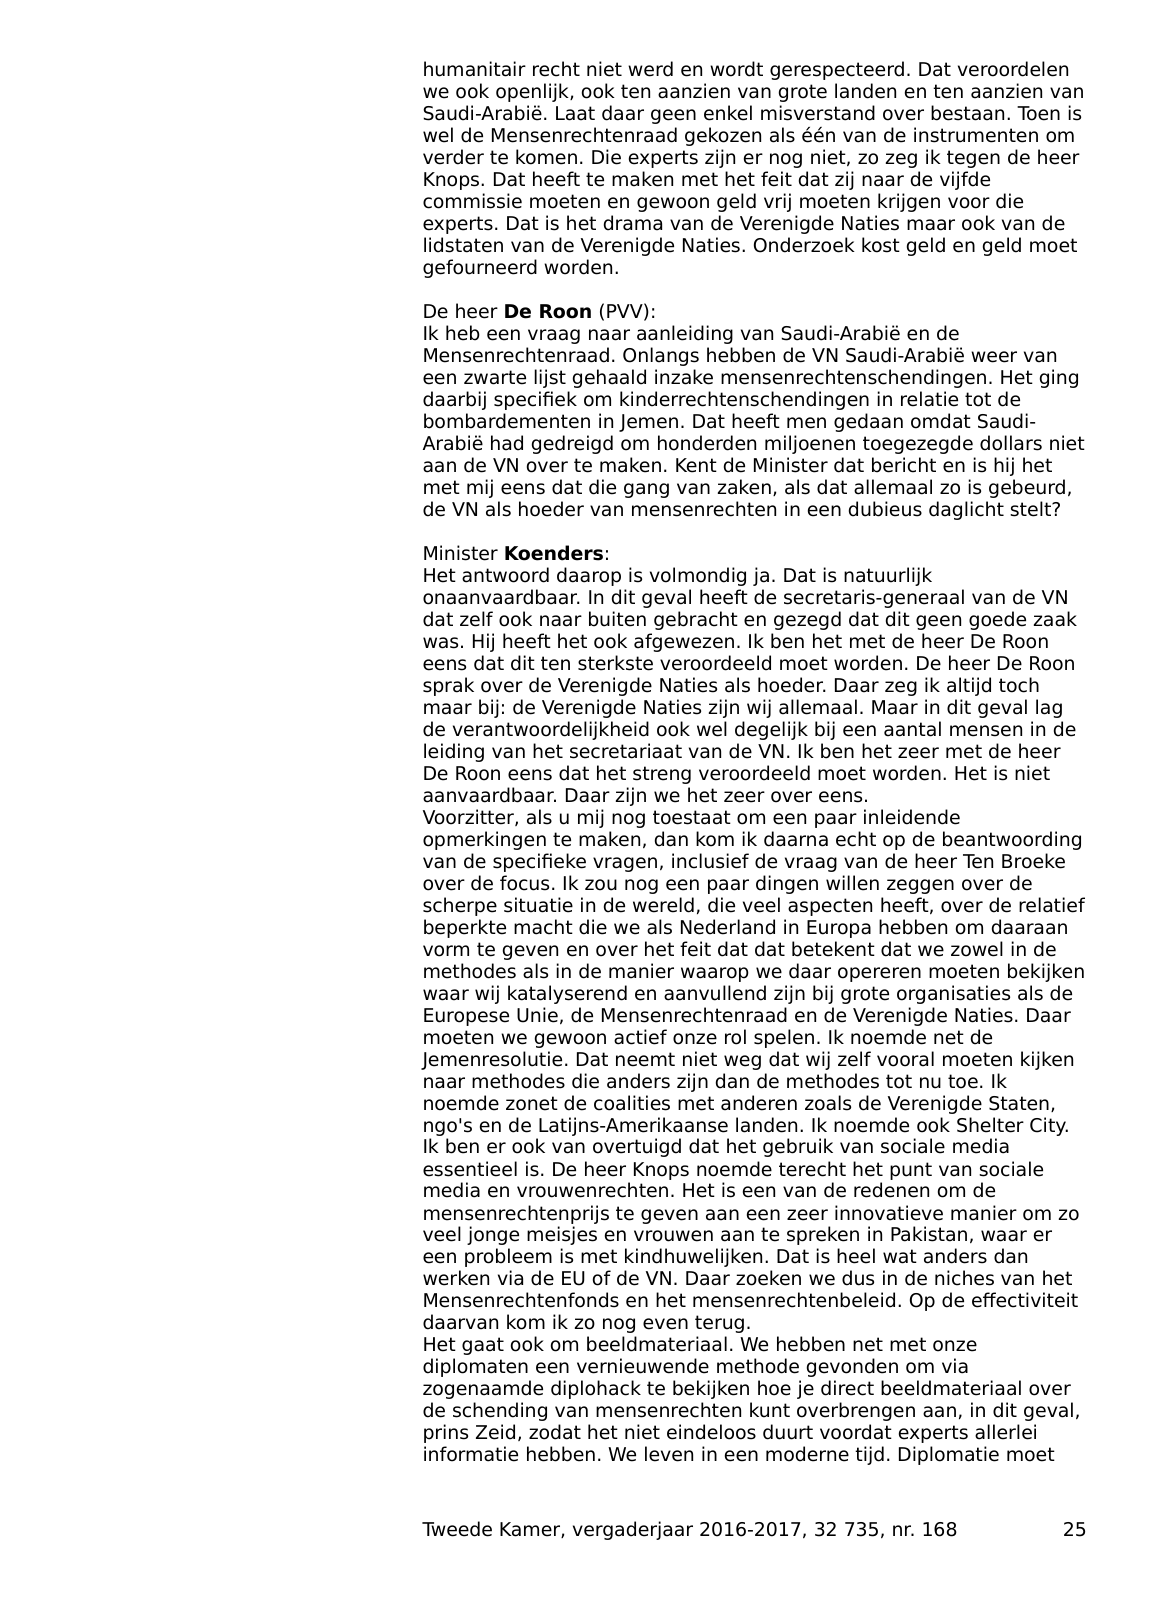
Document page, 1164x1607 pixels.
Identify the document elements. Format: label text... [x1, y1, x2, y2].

text humanitair recht niet werd en wordt gerespecteerd. Dat veroordelen we ook openlijk, ook ten aanzien van grote landen en ten aanzien van Saudi-Arabië. Laat daar geen enkel misverstand over bestaan. Toen is wel de Mensenrechtenraad gekozen als één van de instrumenten om verder te komen. Die experts zijn er nog niet, zo zeg ik tegen de heer Knops. Dat heeft te maken met het feit dat zij naar de vijfde commissie moeten en gewoon geld vrij moeten krijgen voor die experts. Dat is het drama van de Verenigde Naties maar ook van de lidstaten van de Verenigde Naties. Onderzoek kost geld en geld moet gefourneerd worden. [422, 59, 1087, 279]
text De heer De Roon (PVV): [422, 301, 1087, 323]
text Het antwoord daarop is volmondig ja. Dat is natuurlijk onaanvaardbaar. In dit geval heeft de secretaris-generaal van de VN dat zelf ook naar buiten gebracht en gezegd dat dit geen goede zaak was. Hij heeft het ook afgewezen. Ik ben het met de heer De Roon eens dat dit ten sterkste veroordeeld moet worden. De heer De Roon sprak over de Verenigde Naties als hoeder. Daar zeg ik altijd toch maar bij: de Verenigde Naties zijn wij allemaal. Maar in dit geval lag de verantwoordelijkheid ook wel degelijk bij een aantal mensen in de leiding van het secretariaat van de VN. Ik ben het zeer met de heer De Roon eens dat het streng veroordeeld moet worden. Het is niet aanvaardbaar. Daar zijn we het zeer over eens. [422, 565, 1087, 807]
text Minister Koenders: [422, 543, 1087, 565]
text Het gaat ook om beeldmateriaal. We hebben net met onze diplomaten een vernieuwende methode gevonden om via zogenaamde diplohack te bekijken hoe je direct beeldmateriaal over de schending van mensenrechten kunt overbrengen aan, in dit geval, prins Zeid, zodat het niet eindeloos duurt voordat experts allerlei informatie hebben. We leven in een moderne tijd. Diplomatie moet [422, 1334, 1087, 1466]
text Ik heb een vraag naar aanleiding van Saudi-Arabië en de Mensenrechtenraad. Onlangs hebben de VN Saudi-Arabië weer van een zwarte lijst gehaald inzake mensenrechtenschendingen. Het ging daarbij specifiek om kinderrechtenschendingen in relatie tot de bombardementen in Jemen. Dat heeft men gedaan omdat Saudi-Arabië had gedreigd om honderden miljoenen toegezegde dollars niet aan de VN over te maken. Kent de Minister dat bericht en is hij het met mij eens dat die gang van zaken, als dat allemaal zo is gebeurd, de VN als hoeder van mensenrechten in een dubieus daglicht stelt? [422, 323, 1087, 521]
text Voorzitter, als u mij nog toestaat om een paar inleidende opmerkingen te maken, dan kom ik daarna echt op de beantwoording van de specifieke vragen, inclusief de vraag van de heer Ten Broeke over de focus. Ik zou nog een paar dingen willen zeggen over de scherpe situatie in de wereld, die veel aspecten heeft, over de relatief beperkte macht die we als Nederland in Europa hebben om daaraan vorm te geven en over het feit dat dat betekent dat we zowel in de methodes als in de manier waarop we daar opereren moeten bekijken waar wij katalyserend en aanvullend zijn bij grote organisaties als de Europese Unie, de Mensenrechtenraad en de Verenigde Naties. Daar moeten we gewoon actief onze rol spelen. Ik noemde net de Jemenresolutie. Dat neemt niet weg dat wij zelf vooral moeten kijken naar methodes die anders zijn dan de methodes tot nu toe. Ik noemde zonet de coalities met anderen zoals de Verenigde Staten, ngo's en de Latijns-Amerikaanse landen. Ik noemde ook Shelter City. Ik ben er ook van overtuigd dat het gebruik van sociale media essentieel is. De heer Knops noemde terecht het punt van sociale media en vrouwenrechten. Het is een van de redenen om de mensenrechtenprijs te geven aan een zeer innovatieve manier om zo veel jonge meisjes en vrouwen aan te spreken in Pakistan, waar er een probleem is met kindhuwelijken. Dat is heel wat anders dan werken via de EU of de VN. Daar zoeken we dus in de niches van het Mensenrechtenfonds en het mensenrechtenbeleid. Op de effectiviteit daarvan kom ik zo nog even terug. [422, 807, 1087, 1334]
